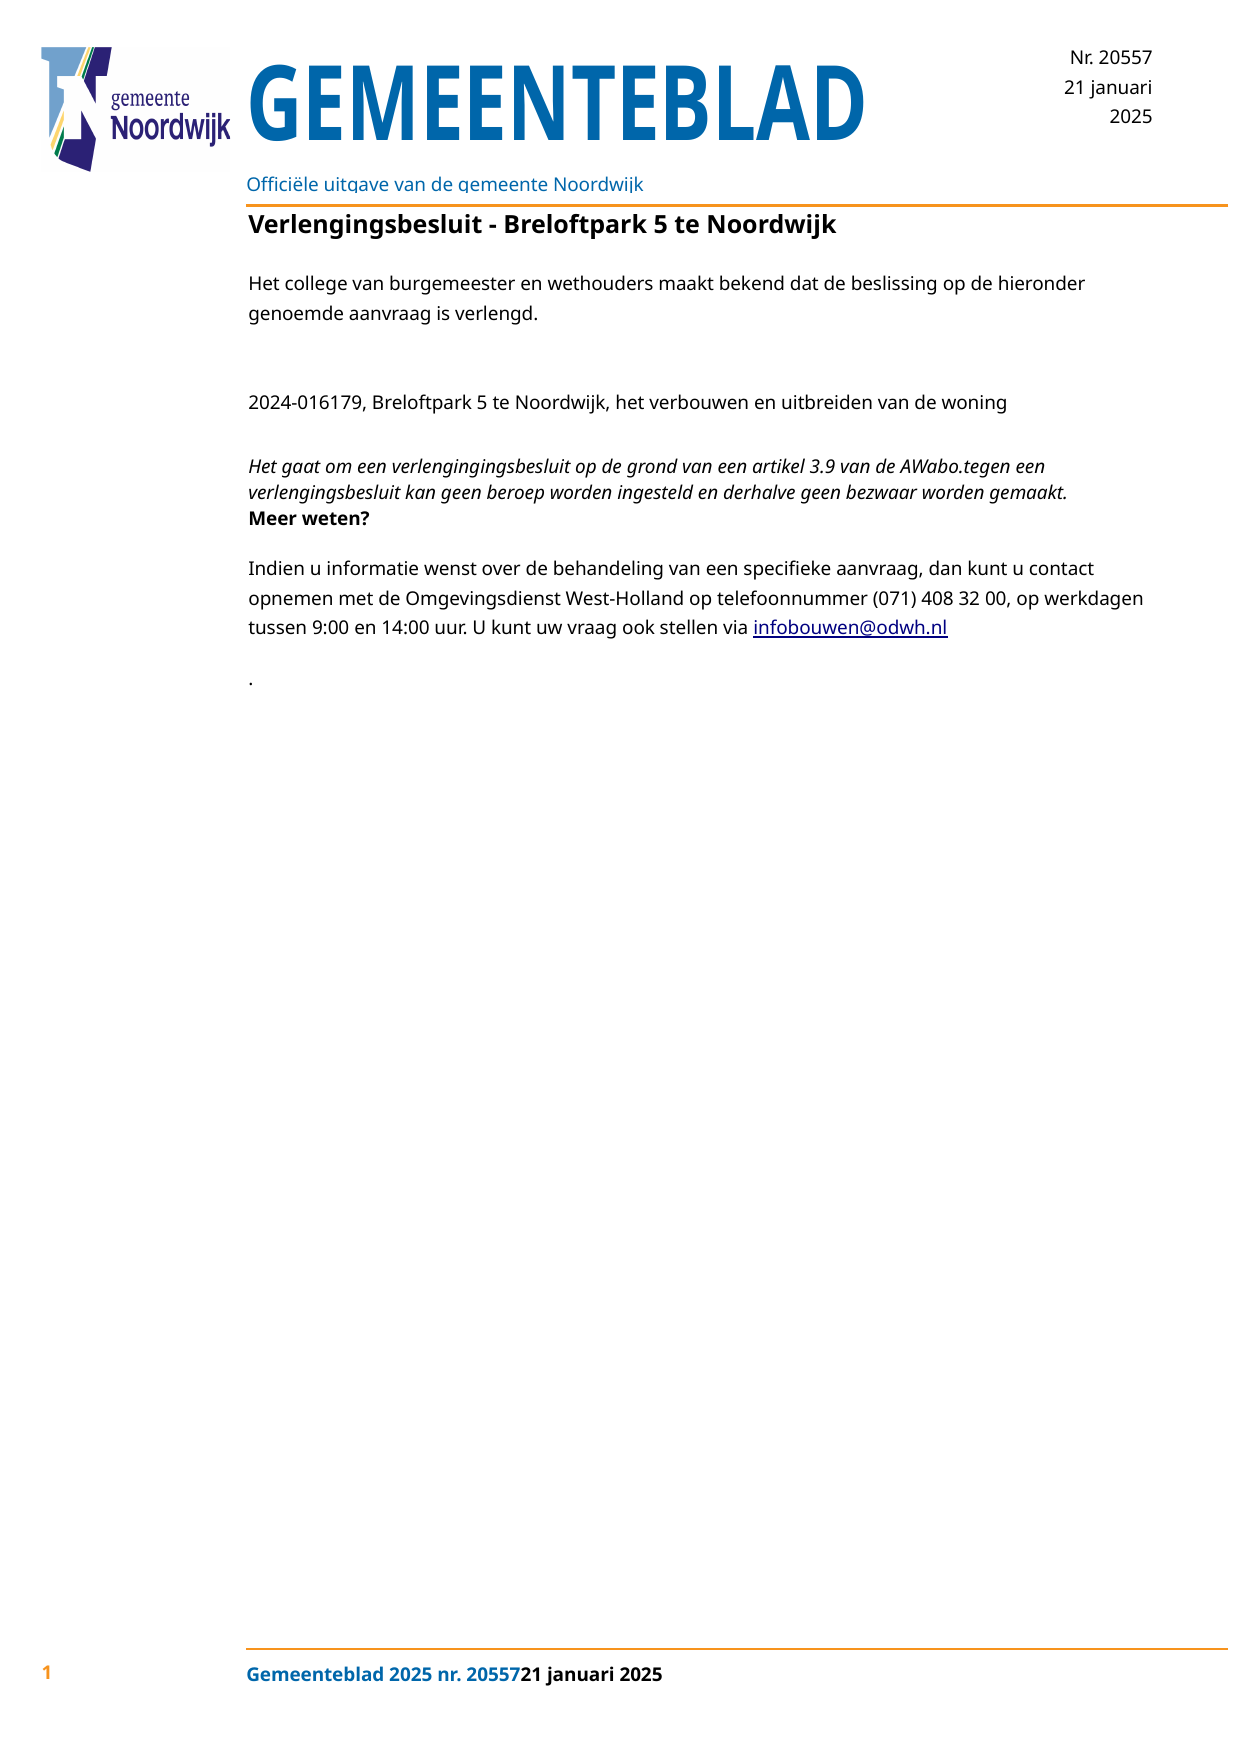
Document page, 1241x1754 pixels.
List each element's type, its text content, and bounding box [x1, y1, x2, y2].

text Verlengingsbesluit - Breloftpark 5 te Noordwijk [248, 207, 1152, 241]
text Het gaat om een verlengingingsbesluit op de grond van een artikel 3.9 van de AWabo.tegen een verlengingsbesluit kan geen beroep worden ingesteld en derhalve geen bezwaar worden gemaakt. [248, 453, 1152, 505]
text Indien u informatie wenst over de behandeling van een specifieke aanvraag, dan kunt u contact opnemen met de Omgevingsdienst West-Holland op telefoonnummer (071) 408 32 00, op werkdagen tussen 9:00 en 14:00 uur. U kunt uw vraag ook stellen via infobouwen@odwh.nl [248, 555, 1152, 640]
text Meer weten? [248, 505, 1152, 531]
picture [41, 47, 231, 172]
text Het college van burgemeester en wethouders maakt bekend dat de beslissing op de hieronder genoemde aanvraag is verlengd. [248, 270, 1152, 326]
text 2024-016179, Breloftpark 5 te Noordwijk, het verbouwen en uitbreiden van de woning [248, 389, 1152, 415]
text . [248, 665, 1152, 691]
